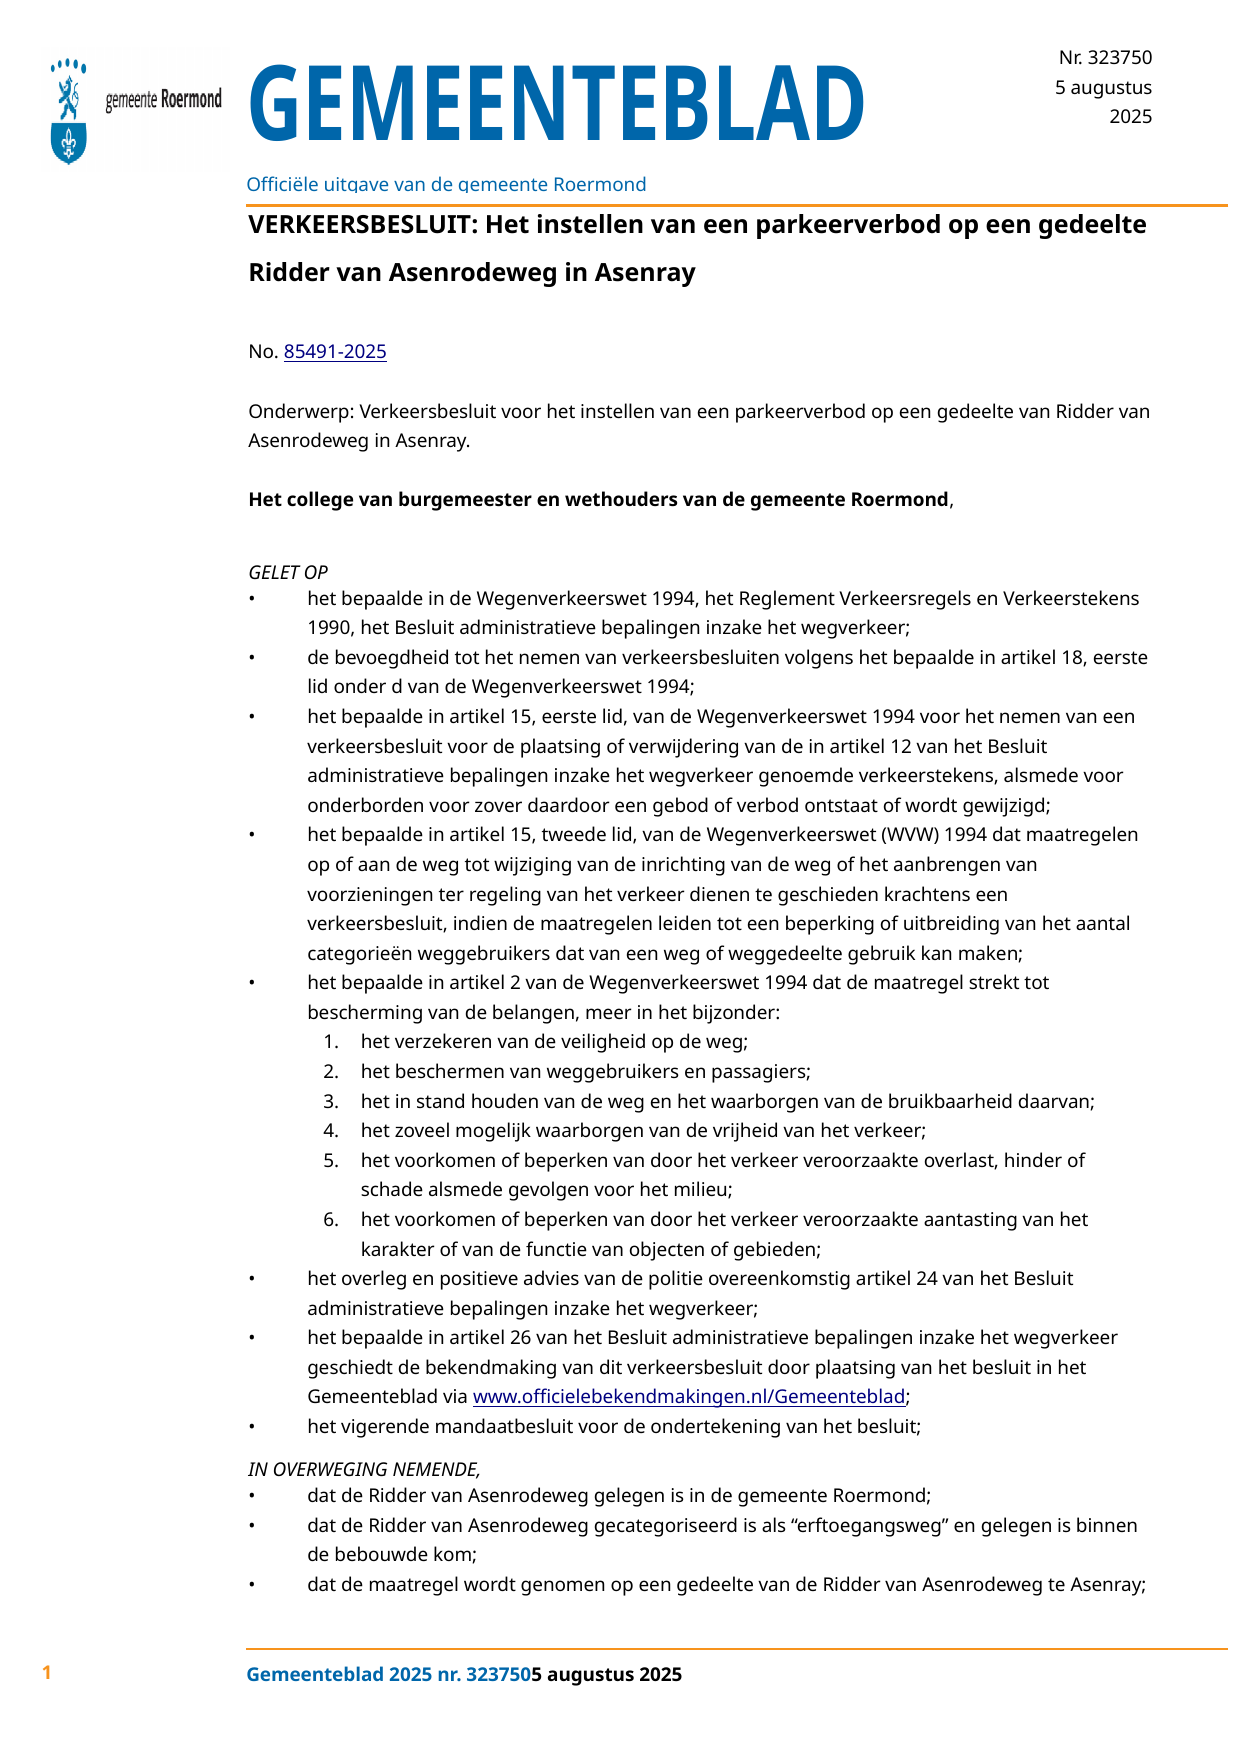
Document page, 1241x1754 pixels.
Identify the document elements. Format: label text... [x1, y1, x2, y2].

list het verzekeren van de veiligheid op de weg; [323, 1029, 1152, 1054]
list het vigerende mandaatbesluit voor de ondertekening van het besluit; [248, 1413, 1152, 1439]
list dat de Ridder van Asenrodeweg gecategoriseerd is als “erftoegangsweg” en gelegen is binnen de bebouwde kom; [248, 1512, 1152, 1567]
list het beschermen van weggebruikers en passagiers; [323, 1058, 1152, 1084]
list dat de Ridder van Asenrodeweg gelegen is in de gemeente Roermond; [248, 1482, 1152, 1508]
list dat de maatregel wordt genomen op een gedeelte van de Ridder van Asenrodeweg te Asenray; [248, 1571, 1152, 1597]
list het in stand houden van de weg en het waarborgen van de bruikbaarheid daarvan; [323, 1088, 1152, 1114]
list het bepaalde in artikel 15, eerste lid, van de Wegenverkeerswet 1994 voor het nemen van een verkeersbesluit voor de plaatsing of verwijdering van de in artikel 12 van het Besluit administratieve bepalingen inzake het wegverkeer genoemde verkeerstekens, alsmede voor onderborden voor zover daardoor een gebod of verbod ontstaat of wordt gewijzigd; [248, 703, 1152, 818]
text Onderwerp: Verkeersbesluit voor het instellen van een parkeerverbod op een gedeelte van Ridder van Asenrodeweg in Asenray. [248, 398, 1152, 453]
list het overleg en positieve advies van de politie overeenkomstig artikel 24 van het Besluit administratieve bepalingen inzake het wegverkeer; [248, 1265, 1152, 1321]
list het bepaalde in artikel 15, tweede lid, van de Wegenverkeerswet (WVW) 1994 dat maatregelen op of aan de weg tot wijziging van de inrichting van de weg of het aanbrengen van voorzieningen ter regeling van het verkeer dienen te geschieden krachtens een verkeersbesluit, indien de maatregelen leiden tot een beperking of uitbreiding van het aantal categorieën weggebruikers dat van een weg of weggedeelte gebruik kan maken; [248, 822, 1152, 966]
text IN OVERWEGING NEMENDE, [248, 1456, 1152, 1482]
list het voorkomen of beperken van door het verkeer veroorzaakte overlast, hinder of schade alsmede gevolgen voor het milieu; [323, 1147, 1152, 1202]
list het bepaalde in de Wegenverkeerswet 1994, het Reglement Verkeersregels en Verkeerstekens 1990, het Besluit administratieve bepalingen inzake het wegverkeer; [248, 585, 1152, 640]
list het bepaalde in artikel 26 van het Besluit administratieve bepalingen inzake het wegverkeer geschiedt de bekendmaking van dit verkeersbesluit door plaatsing van het besluit in het Gemeenteblad via www.officielebekendmakingen.nl/Gemeenteblad; [248, 1324, 1152, 1409]
list het bepaalde in artikel 2 van de Wegenverkeerswet 1994 dat de maatregel strekt tot bescherming van de belangen, meer in het bijzonder: [248, 969, 1152, 1025]
list het voorkomen of beperken van door het verkeer veroorzaakte aantasting van het karakter of van de functie van objecten of gebieden; [323, 1206, 1152, 1262]
picture [41, 47, 231, 172]
list het zoveel mogelijk waarborgen van de vrijheid van het verkeer; [323, 1117, 1152, 1143]
text No. 85491-2025 [248, 339, 1152, 364]
text GELET OP [248, 559, 1152, 585]
text VERKEERSBESLUIT: Het instellen van een parkeerverbod op een gedeelte Ridder van Asenrodeweg in Asenray [248, 207, 1152, 288]
text Het college van burgemeester en wethouders van de gemeente Roermond, [248, 487, 1152, 512]
list de bevoegdheid tot het nemen van verkeersbesluiten volgens het bepaalde in artikel 18, eerste lid onder d van de Wegenverkeerswet 1994; [248, 644, 1152, 699]
